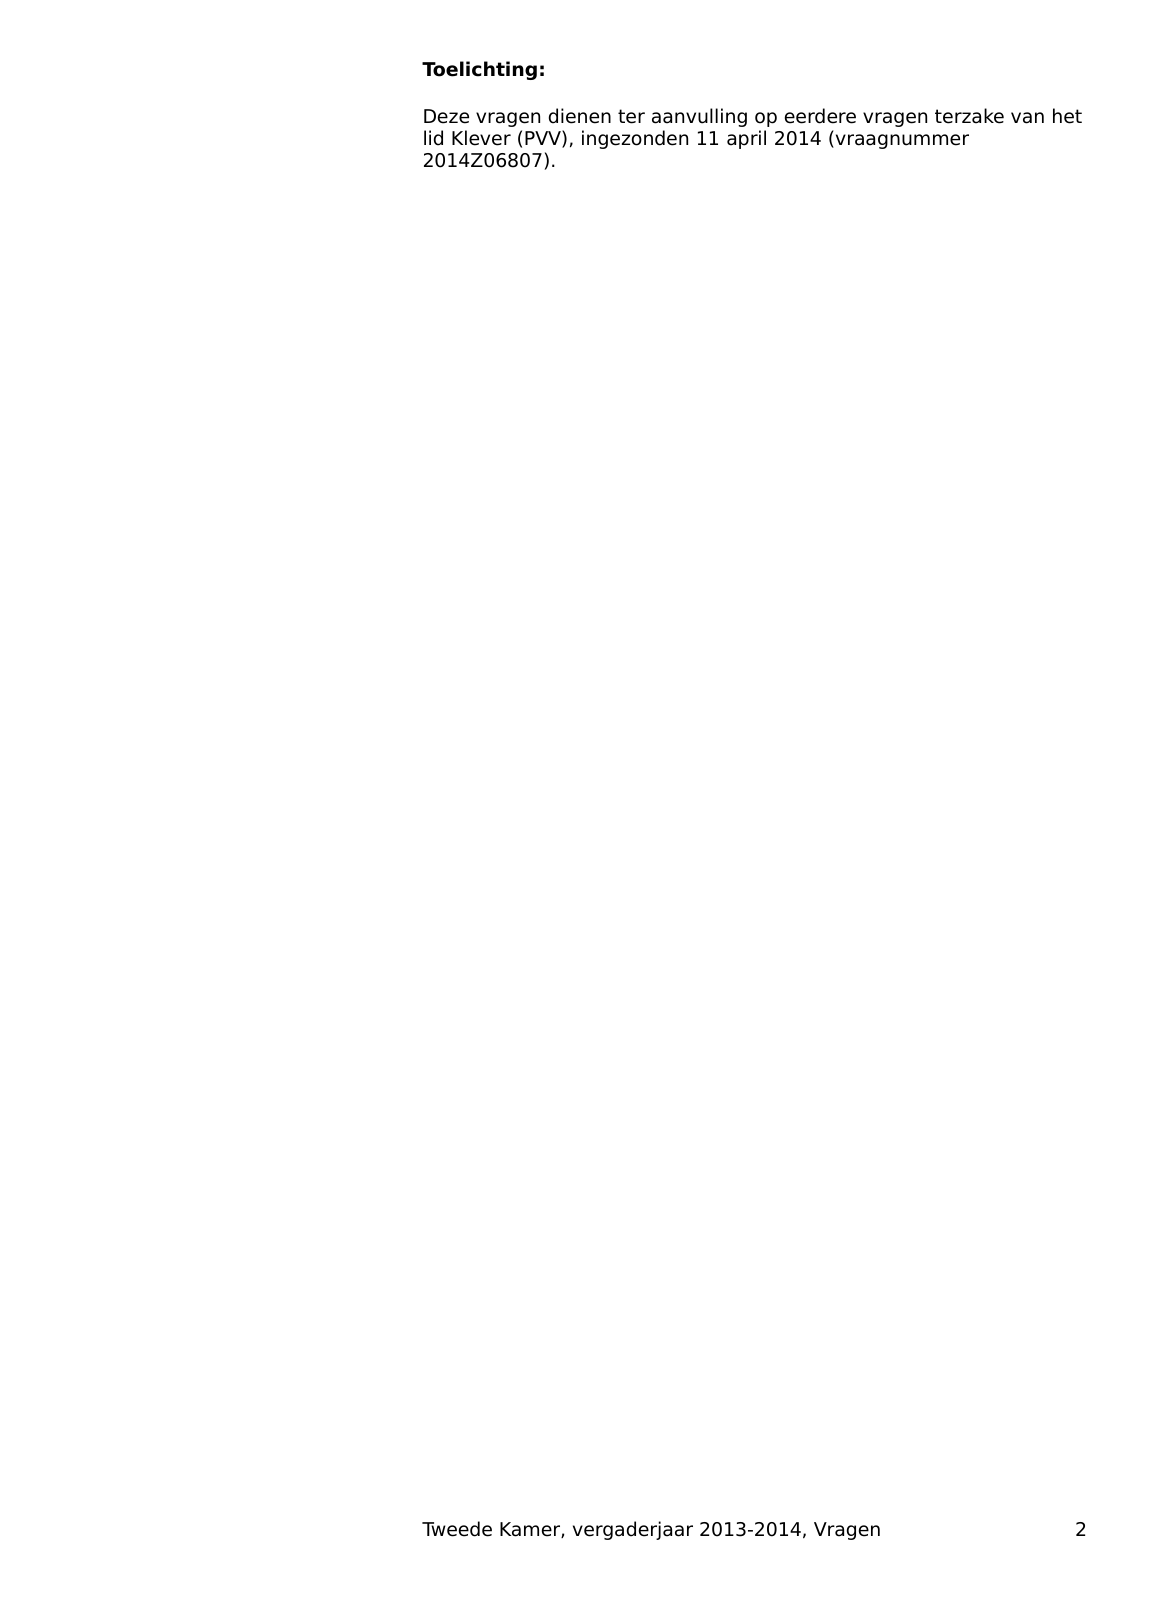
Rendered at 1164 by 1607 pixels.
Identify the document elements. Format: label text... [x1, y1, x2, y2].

text Deze vragen dienen ter aanvulling op eerdere vragen terzake van het lid Klever (PVV), ingezonden 11 april 2014 (vraagnummer 2014Z06807). [422, 106, 1087, 172]
subtitle Toelichting: [422, 59, 1087, 81]
